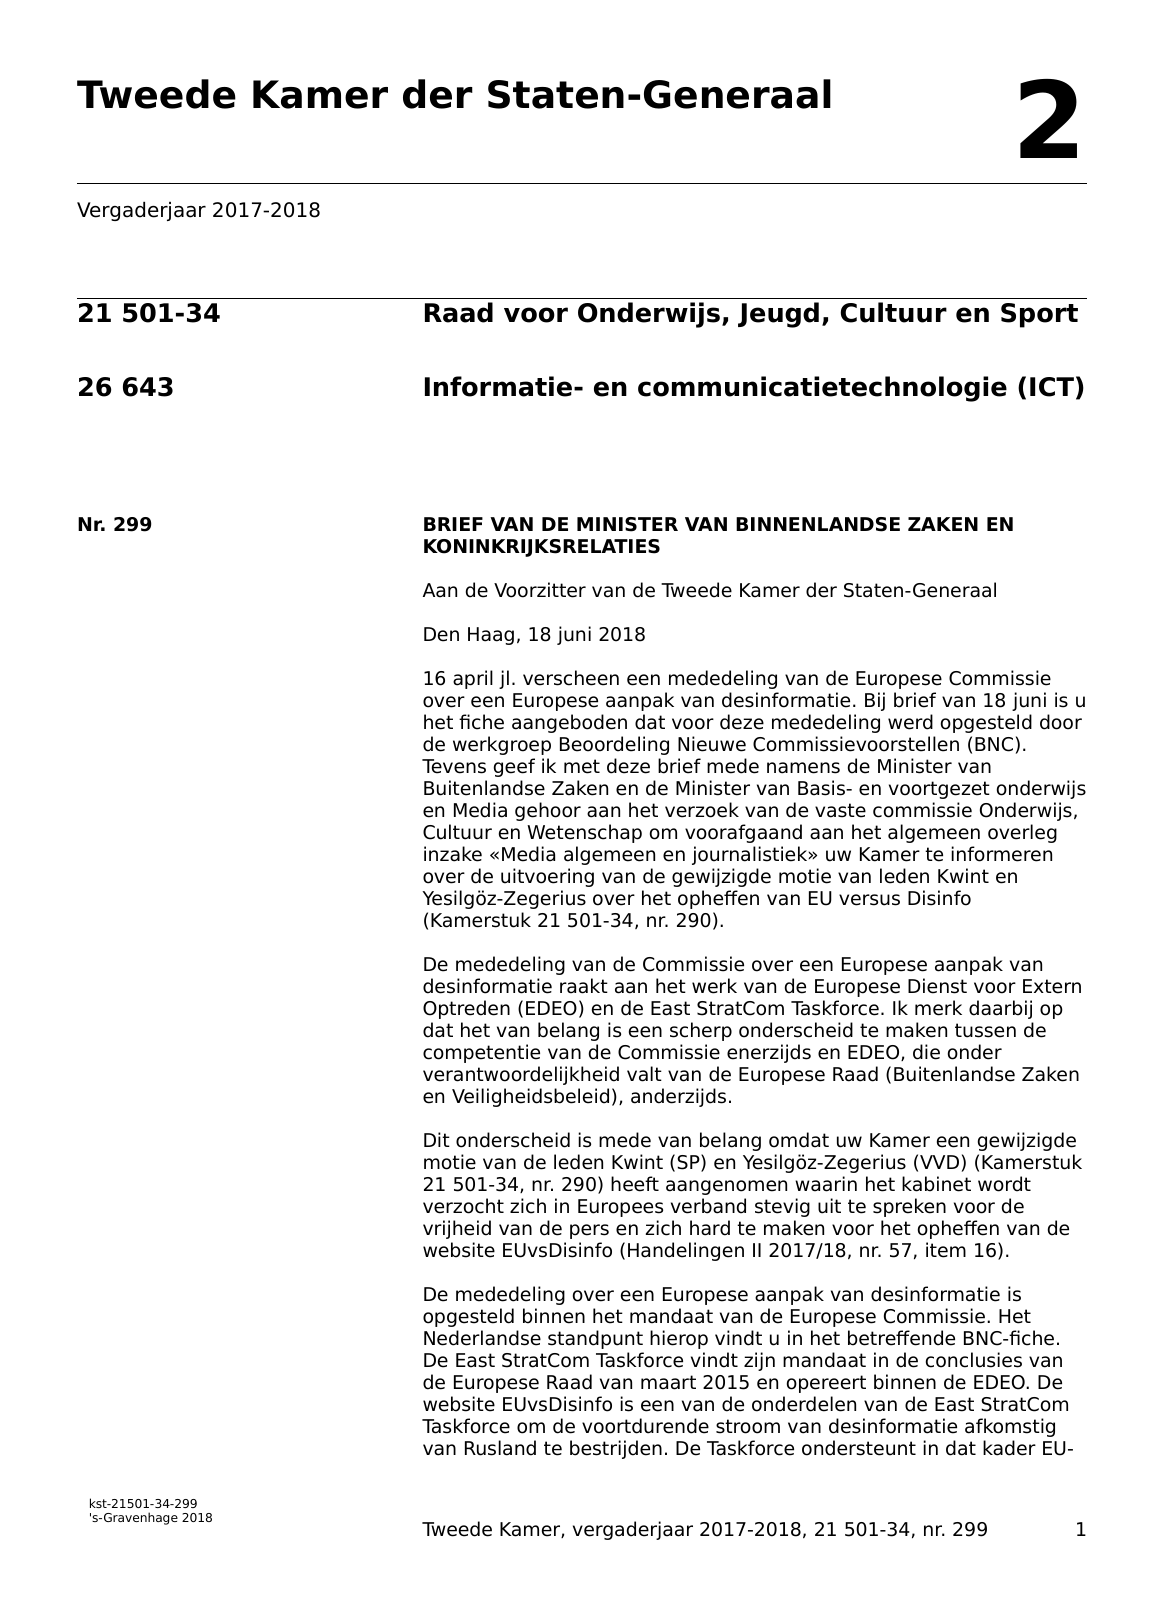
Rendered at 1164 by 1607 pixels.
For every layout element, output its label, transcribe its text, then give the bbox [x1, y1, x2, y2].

text 16 april jl. verscheen een mededeling van de Europese Commissie over een Europese aanpak van desinformatie. Bij brief van 18 juni is u het fiche aangeboden dat voor deze mededeling werd opgesteld door de werkgroep Beoordeling Nieuwe Commissievoorstellen (BNC). Tevens geef ik met deze brief mede namens de Minister van Buitenlandse Zaken en de Minister van Basis- en voortgezet onderwijs en Media gehoor aan het verzoek van de vaste commissie Onderwijs, Cultuur en Wetenschap om voorafgaand aan het algemeen overleg inzake «Media algemeen en journalistiek» uw Kamer te informeren over de uitvoering van de gewijzigde motie van leden Kwint en Yesilgöz-Zegerius over het opheffen van EU versus Disinfo (Kamerstuk 21 501-34, nr. 290). [422, 668, 1087, 932]
table_header Tweede Kamer der Staten-Generaal [77, 59, 886, 183]
text Den Haag, 18 juni 2018 [422, 624, 1087, 646]
table_header 2 [886, 59, 1087, 183]
text Dit onderscheid is mede van belang omdat uw Kamer een gewijzigde motie van de leden Kwint (SP) en Yesilgöz-Zegerius (VVD) (Kamerstuk 21 501-34, nr. 290) heeft aangenomen waarin het kabinet wordt verzocht zich in Europees verband stevig uit te spreken voor de vrijheid van de pers en zich hard te maken voor het opheffen van de website EUvsDisinfo (Handelingen II 2017/18, nr. 57, item 16). [422, 1130, 1087, 1262]
table_cell Vergaderjaar 2017-2018 [77, 184, 1087, 298]
text kst-21501-34-299 [88, 1497, 323, 1511]
subtitle Nr. 299 BRIEF VAN DE MINISTER VAN BINNENLANDSE ZAKEN EN KONINKRIJKSRELATIES [77, 514, 1087, 558]
subtitle 26 643 Informatie- en communicatietechnologie (ICT) [77, 373, 1087, 403]
text 's-Gravenhage 2018 [88, 1511, 323, 1525]
text Aan de Voorzitter van de Tweede Kamer der Staten-Generaal [422, 580, 1087, 602]
text De mededeling over een Europese aanpak van desinformatie is opgesteld binnen het mandaat van de Europese Commissie. Het Nederlandse standpunt hierop vindt u in het betreffende BNC-fiche. De East StratCom Taskforce vindt zijn mandaat in de conclusies van de Europese Raad van maart 2015 en opereert binnen de EDEO. De website EUvsDisinfo is een van de onderdelen van de East StratCom Taskforce om de voortdurende stroom van desinformatie afkomstig van Rusland te bestrijden. De Taskforce ondersteunt in dat kader EU- [422, 1284, 1087, 1460]
text De mededeling van de Commissie over een Europese aanpak van desinformatie raakt aan het werk van de Europese Dienst voor Extern Optreden (EDEO) en de East StratCom Taskforce. Ik merk daarbij op dat het van belang is een scherp onderscheid te maken tussen de competentie van de Commissie enerzijds en EDEO, die onder verantwoordelijkheid valt van de Europese Raad (Buitenlandse Zaken en Veiligheidsbeleid), anderzijds. [422, 954, 1087, 1108]
subtitle 21 501-34 Raad voor Onderwijs, Jeugd, Cultuur en Sport [77, 299, 1087, 329]
